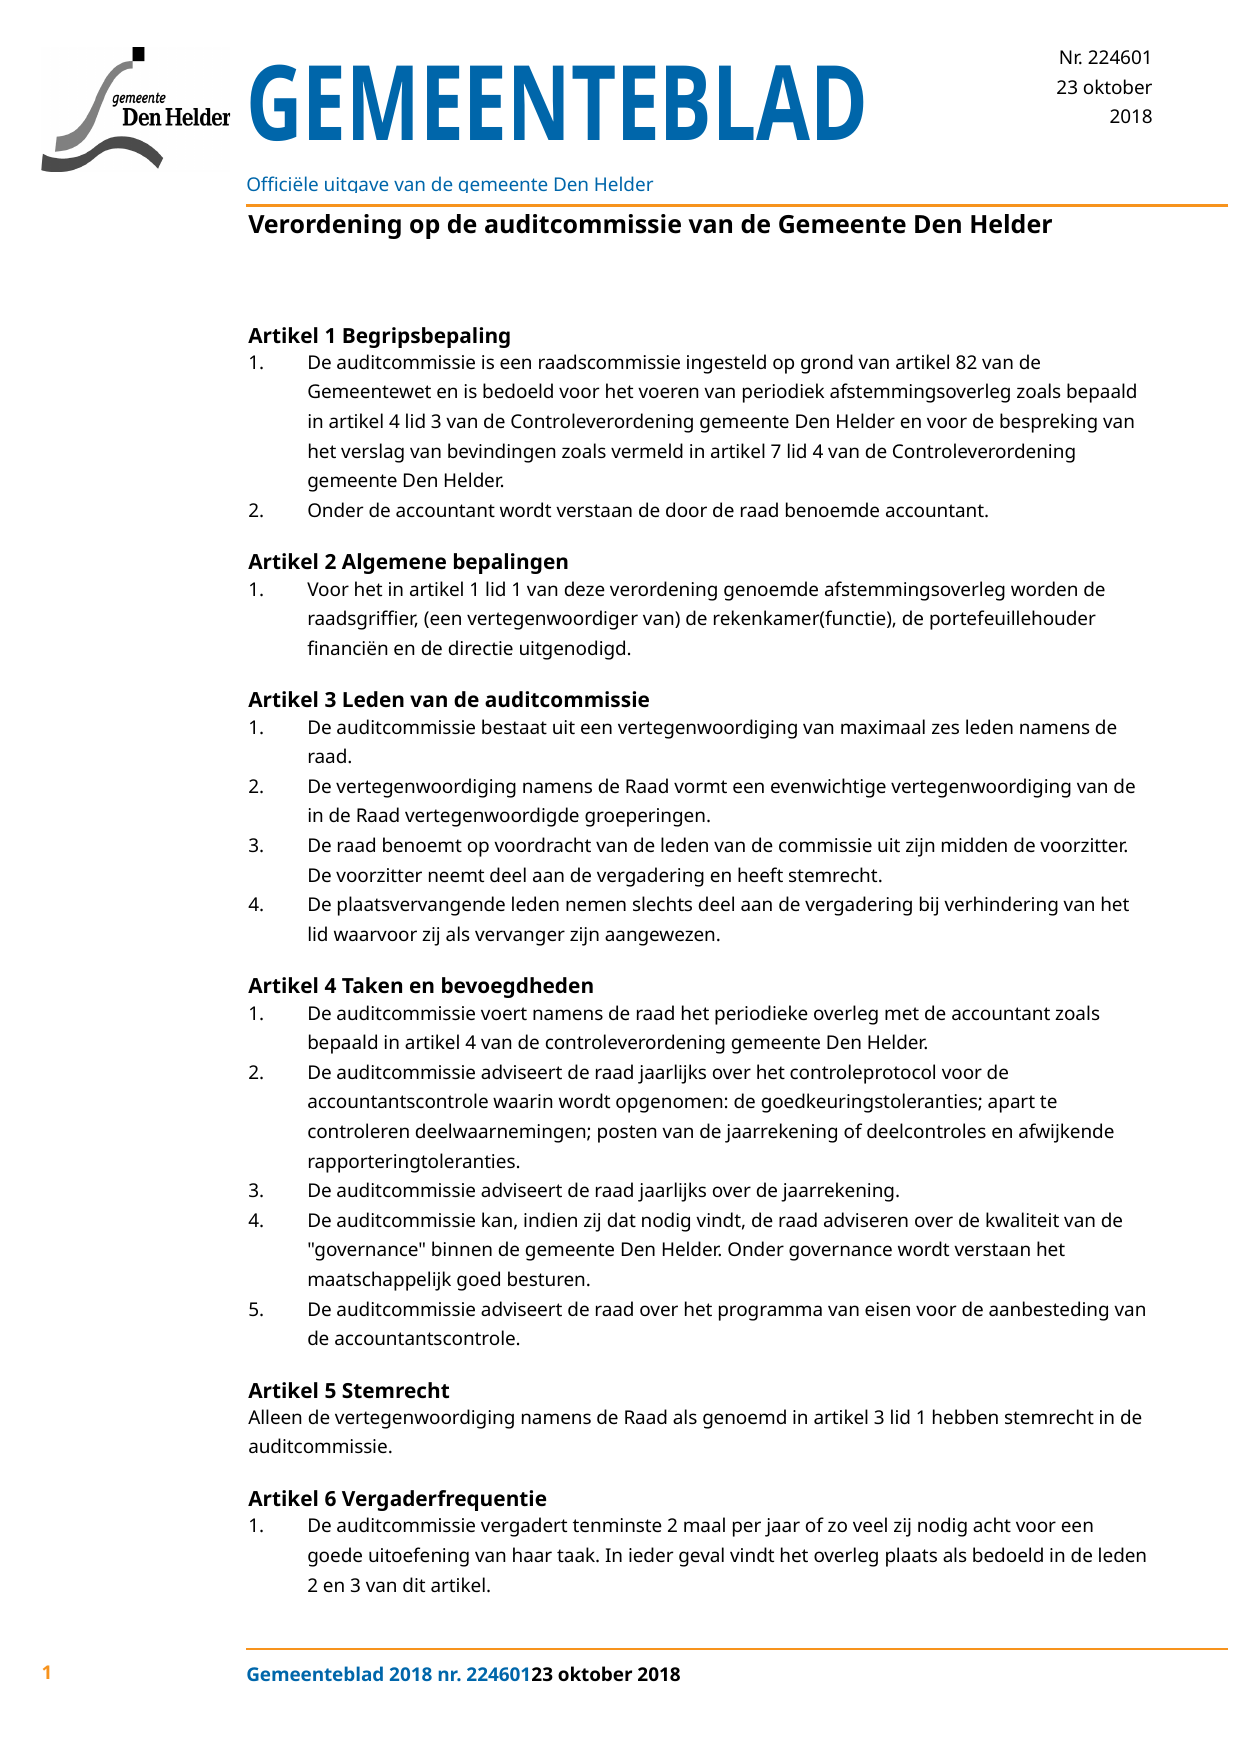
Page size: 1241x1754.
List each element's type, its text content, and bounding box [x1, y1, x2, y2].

text Alleen de vertegenwoordiging namens de Raad als genoemd in artikel 3 lid 1 hebben stemrecht in de auditcommissie. [248, 1404, 1152, 1459]
picture [41, 47, 231, 172]
list De auditcommissie bestaat uit een vertegenwoordiging van maximaal zes leden namens de raad. [248, 714, 1152, 769]
list De plaatsvervangende leden nemen slechts deel aan de vergadering bij verhindering van het lid waarvoor zij als vervanger zijn aangewezen. [248, 891, 1152, 947]
list Onder de accountant wordt verstaan de door de raad benoemde accountant. [248, 497, 1152, 523]
list De raad benoemt op voordracht van de leden van de commissie uit zijn midden de voorzitter. De voorzitter neemt deel aan de vergadering en heeft stemrecht. [248, 832, 1152, 888]
list De auditcommissie kan, indien zij dat nodig vindt, de raad adviseren over de kwaliteit van de "governance" binnen de gemeente Den Helder. Onder governance wordt verstaan het maatschappelijk goed besturen. [248, 1207, 1152, 1292]
text Artikel 4 Taken en bevoegdheden [248, 971, 1152, 1000]
list De auditcommissie vergadert tenminste 2 maal per jaar of zo veel zij nodig acht voor een goede uitoefening van haar taak. In ieder geval vindt het overleg plaats als bedoeld in de leden 2 en 3 van dit artikel. [248, 1513, 1152, 1597]
list De vertegenwoordiging namens de Raad vormt een evenwichtige vertegenwoordiging van de in de Raad vertegenwoordigde groeperingen. [248, 773, 1152, 828]
list De auditcommissie is een raadscommissie ingesteld op grond van artikel 82 van de Gemeentewet en is bedoeld voor het voeren van periodiek afstemmingsoverleg zoals bepaald in artikel 4 lid 3 van de Controleverordening gemeente Den Helder en voor de bespreking van het verslag van bevindingen zoals vermeld in artikel 7 lid 4 van de Controleverordening gemeente Den Helder. [248, 349, 1152, 493]
text Artikel 3 Leden van de auditcommissie [248, 686, 1152, 714]
list De auditcommissie adviseert de raad jaarlijks over de jaarrekening. [248, 1177, 1152, 1203]
text Artikel 6 Vergaderfrequentie [248, 1484, 1152, 1513]
text Artikel 5 Stemrecht [248, 1376, 1152, 1404]
list De auditcommissie adviseert de raad over het programma van eisen voor de aanbesteding van de accountantscontrole. [248, 1296, 1152, 1351]
text Artikel 1 Begripsbepaling [248, 321, 1152, 349]
text Artikel 2 Algemene bepalingen [248, 547, 1152, 576]
list De auditcommissie voert namens de raad het periodieke overleg met de accountant zoals bepaald in artikel 4 van de controleverordening gemeente Den Helder. [248, 1000, 1152, 1055]
text Verordening op de auditcommissie van de Gemeente Den Helder [248, 207, 1152, 241]
list Voor het in artikel 1 lid 1 van deze verordening genoemde afstemmingsoverleg worden de raadsgriffier, (een vertegenwoordiger van) de rekenkamer(functie), de portefeuillehouder financiën en de directie uitgenodigd. [248, 576, 1152, 661]
list De auditcommissie adviseert de raad jaarlijks over het controleprotocol voor de accountantscontrole waarin wordt opgenomen: de goedkeuringstoleranties; apart te controleren deelwaarnemingen; posten van de jaarrekening of deelcontroles en afwijkende rapporteringtoleranties. [248, 1059, 1152, 1173]
